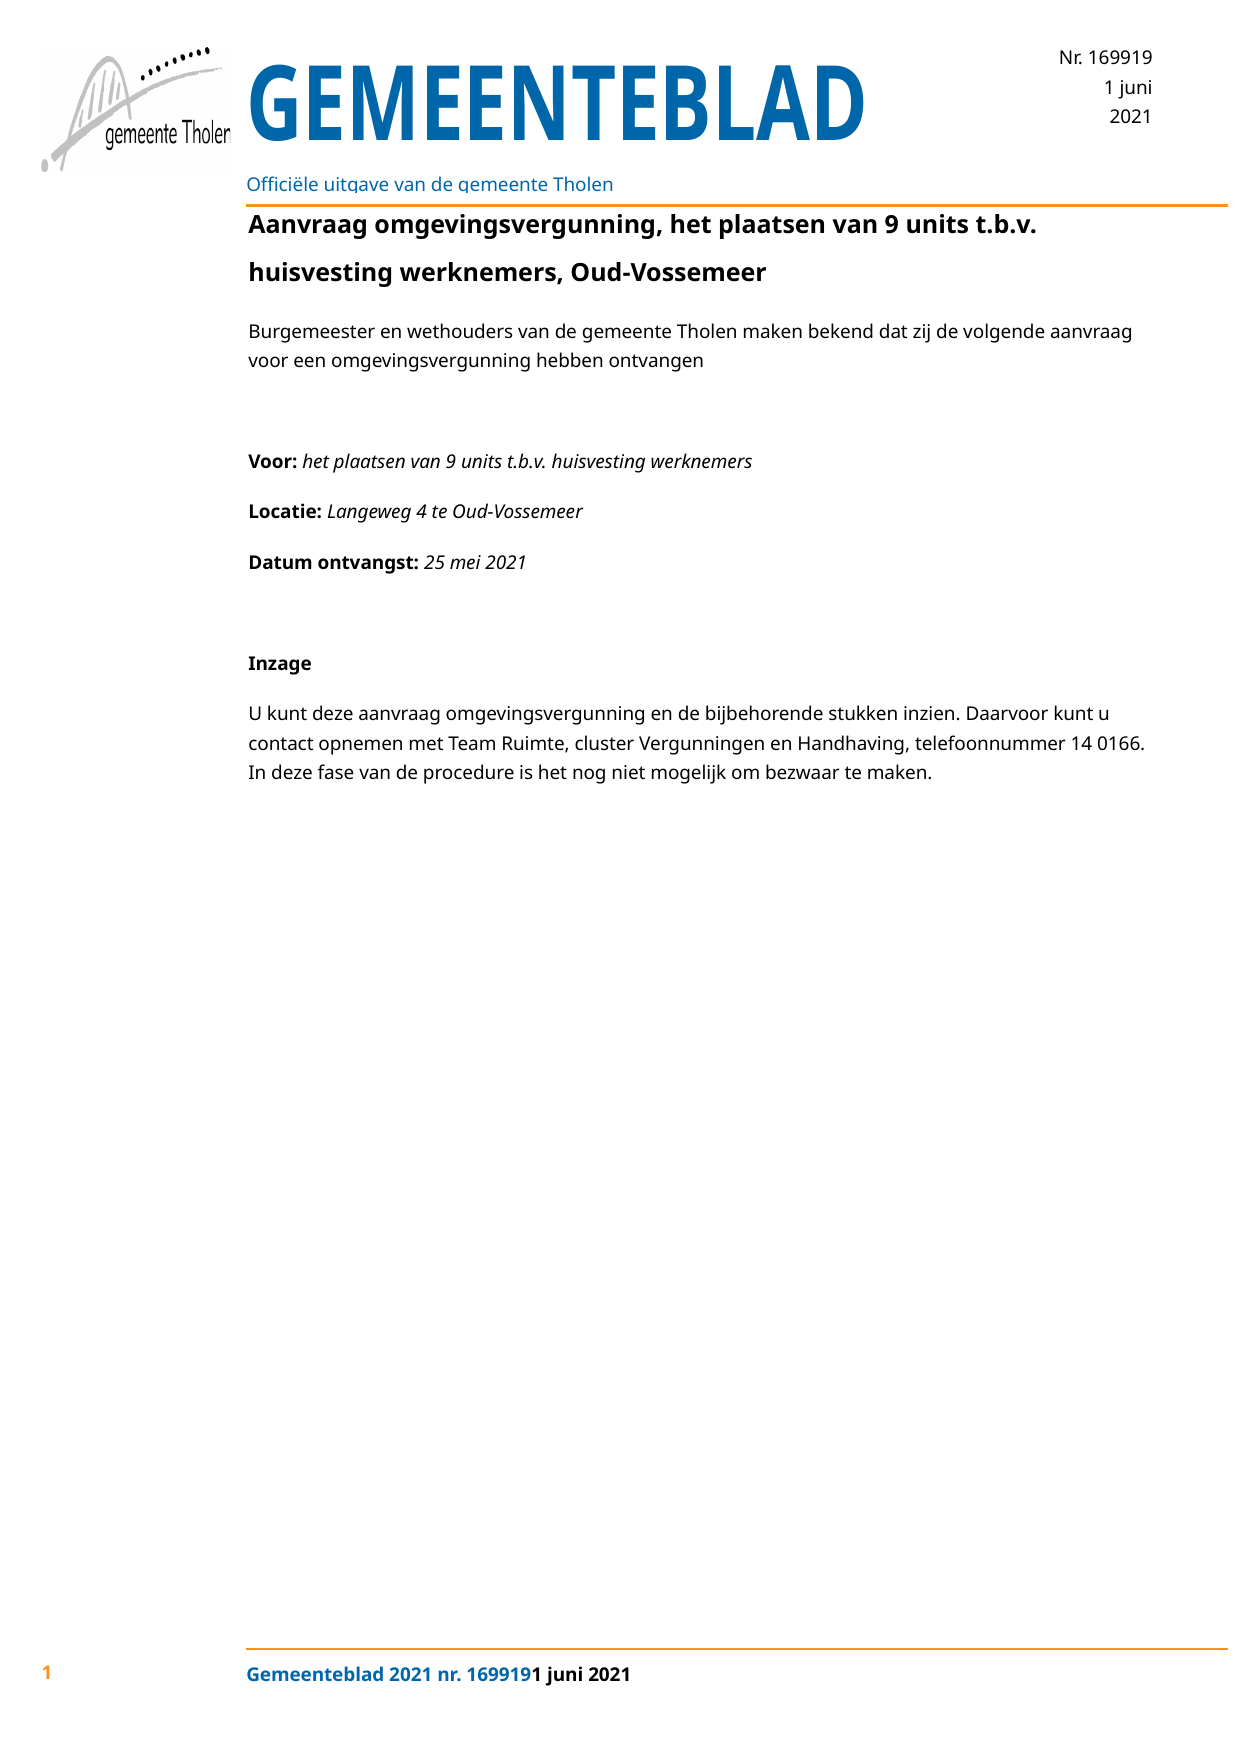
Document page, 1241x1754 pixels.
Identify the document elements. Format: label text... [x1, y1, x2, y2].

text Locatie: Langeweg 4 te Oud-Vossemeer [248, 499, 1152, 524]
text U kunt deze aanvraag omgevingsvergunning en de bijbehorende stukken inzien. Daarvoor kunt u contact opnemen met Team Ruimte, cluster Vergunningen en Handhaving, telefoonnummer 14 0166. In deze fase van de procedure is het nog niet mogelijk om bezwaar te maken. [248, 700, 1152, 785]
text Burgemeester en wethouders van de gemeente Tholen maken bekend dat zij de volgende aanvraag voor een omgevingsvergunning hebben ontvangen [248, 318, 1152, 373]
text Datum ontvangst: 25 mei 2021 [248, 549, 1152, 575]
text Inzage [248, 650, 1152, 676]
picture [41, 47, 231, 172]
text Aanvraag omgevingsvergunning, het plaatsen van 9 units t.b.v. huisvesting werknemers, Oud-Vossemeer [248, 207, 1152, 288]
text Voor: het plaatsen van 9 units t.b.v. huisvesting werknemers [248, 448, 1152, 474]
